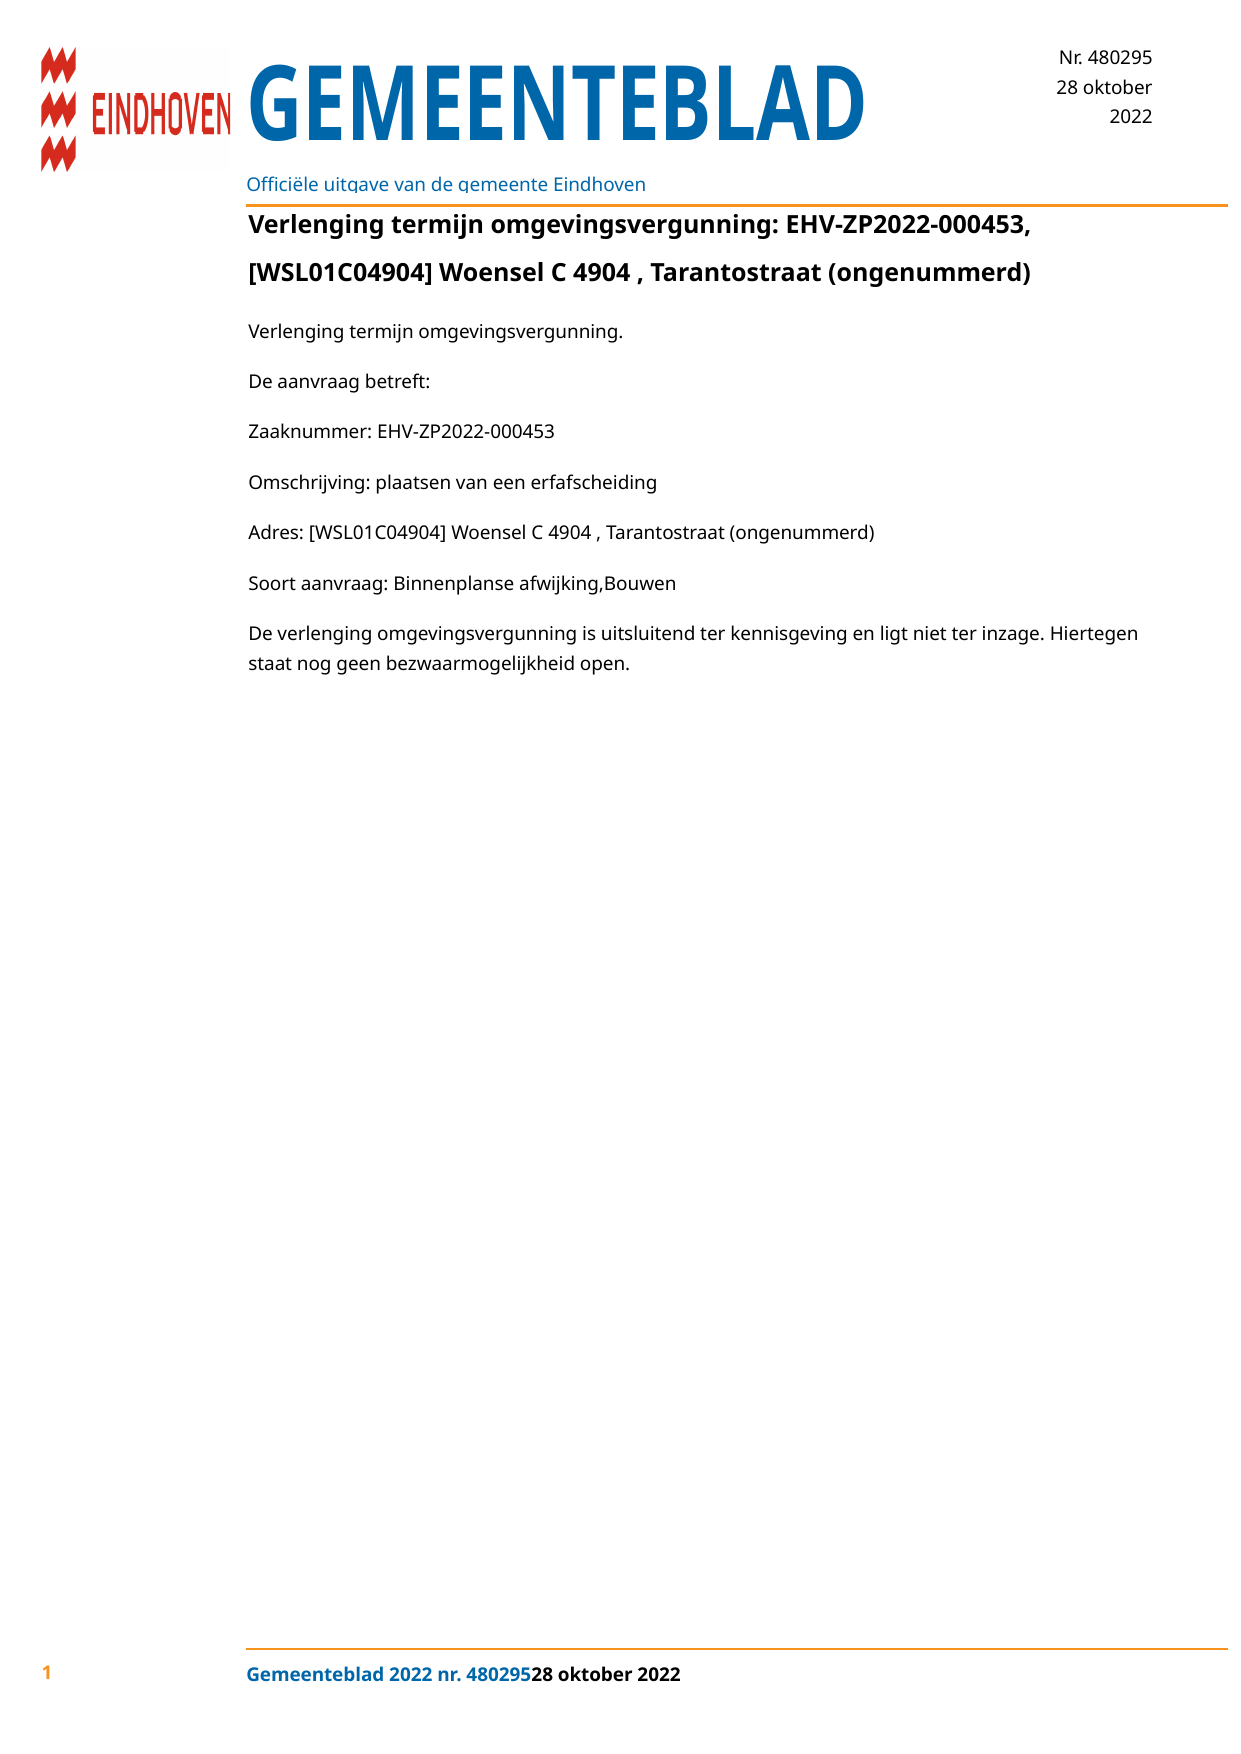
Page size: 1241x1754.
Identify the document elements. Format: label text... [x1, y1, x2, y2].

text Zaaknummer: EHV-ZP2022-000453 [248, 419, 1152, 444]
text Verlenging termijn omgevingsvergunning. [248, 318, 1152, 344]
text Verlenging termijn omgevingsvergunning: EHV-ZP2022-000453, [WSL01C04904] Woensel C 4904 , Tarantostraat (ongenummerd) [248, 207, 1152, 288]
text Adres: [WSL01C04904] Woensel C 4904 , Tarantostraat (ongenummerd) [248, 519, 1152, 545]
picture [41, 47, 231, 172]
text De aanvraag betreft: [248, 368, 1152, 394]
text Soort aanvraag: Binnenplanse afwijking,Bouwen [248, 570, 1152, 596]
text De verlenging omgevingsvergunning is uitsluitend ter kennisgeving en ligt niet ter inzage. Hiertegen staat nog geen bezwaarmogelijkheid open. [248, 620, 1152, 676]
text Omschrijving: plaatsen van een erfafscheiding [248, 469, 1152, 495]
